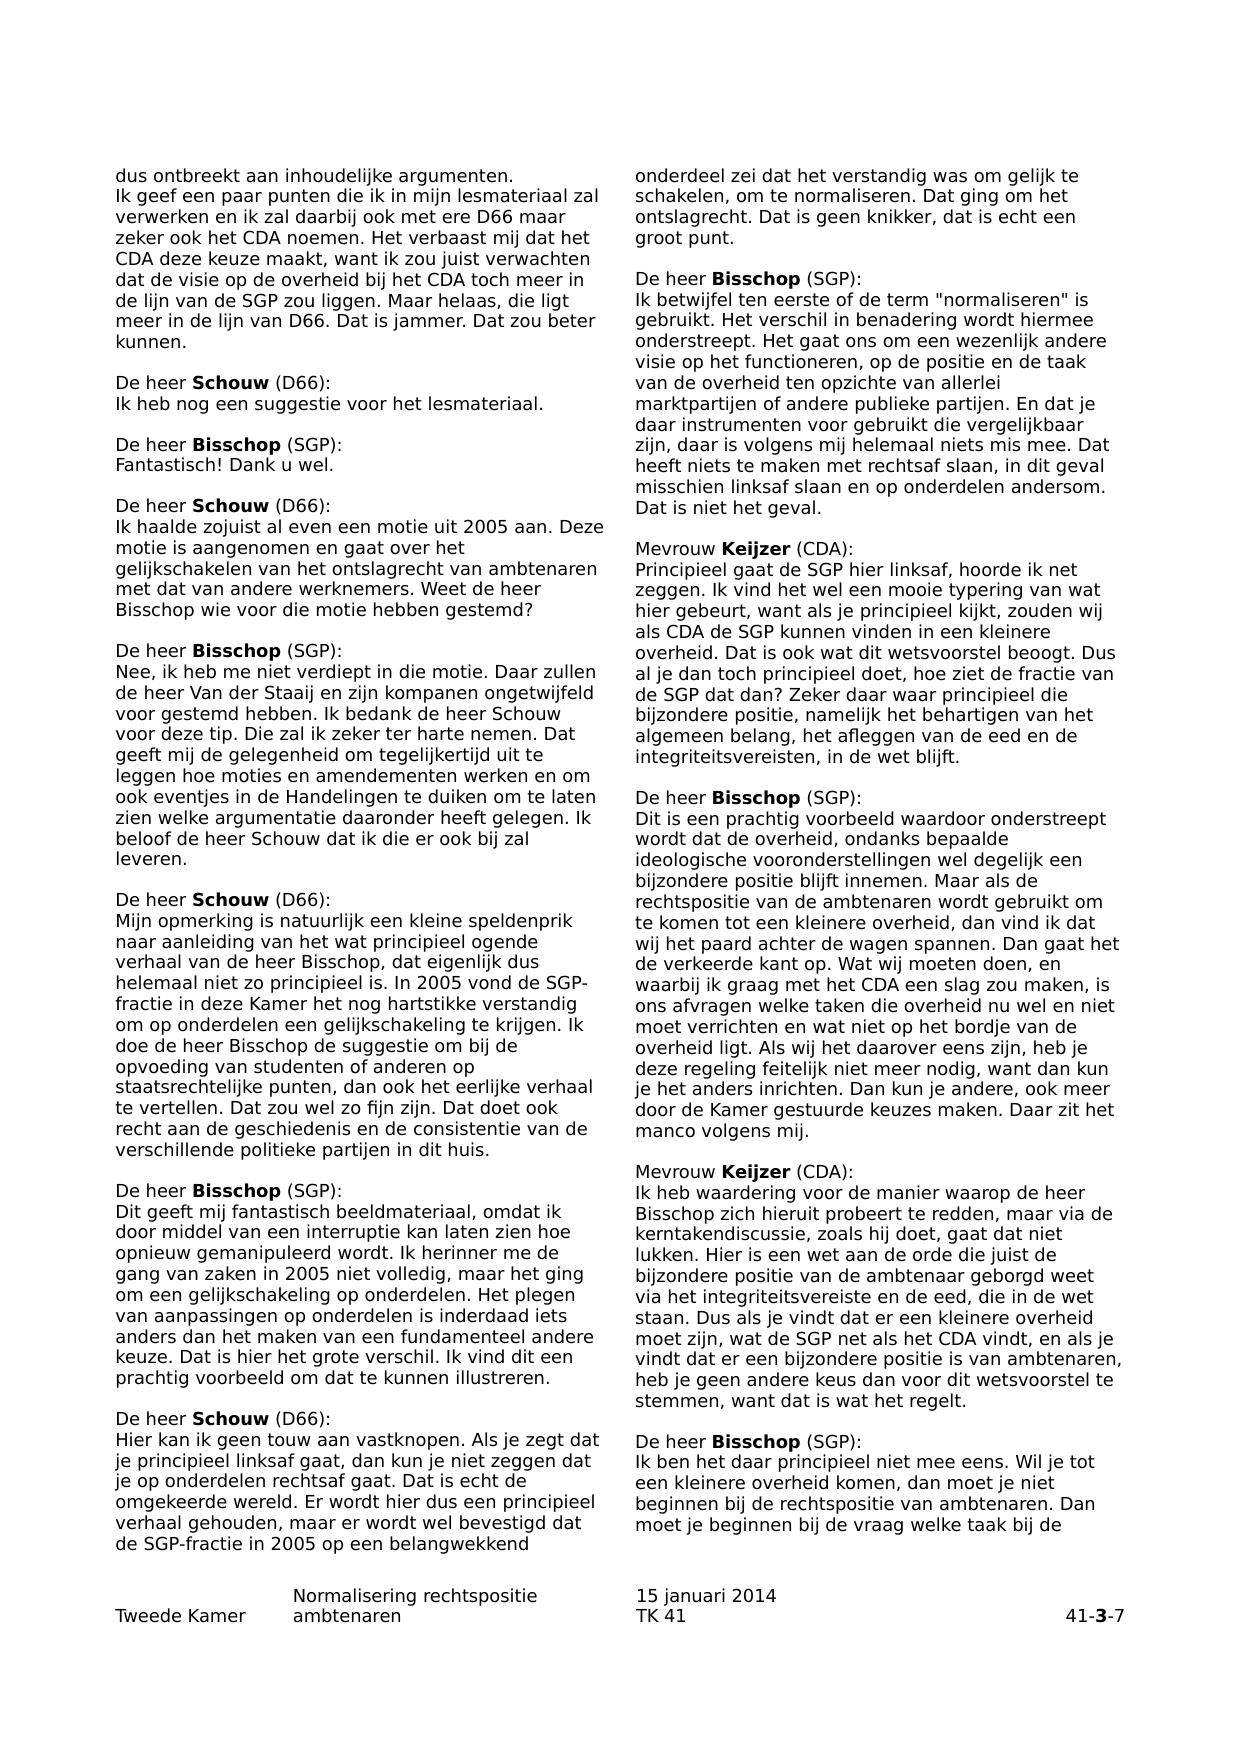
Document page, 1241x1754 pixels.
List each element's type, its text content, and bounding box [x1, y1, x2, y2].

text De heer Schouw (D66): [115, 890, 605, 911]
text De heer Schouw (D66): [115, 496, 605, 517]
text Principieel gaat de SGP hier linksaf, hoorde ik net zeggen. Ik vind het wel een mooie typering van wat hier gebeurt, want als je principieel kijkt, zouden wij als CDA de SGP kunnen vinden in een kleinere overheid. Dat is ook wat dit wetsvoorstel beoogt. Dus al je dan toch principieel doet, hoe ziet de fractie van de SGP dat dan? Zeker daar waar principieel die bijzondere positie, namelijk het behartigen van het algemeen belang, het afleggen van de eed en de integriteitsvereisten, in de wet blijft. [635, 559, 1125, 768]
text Ik haalde zojuist al even een motie uit 2005 aan. Deze motie is aangenomen en gaat over het gelijkschakelen van het ontslagrecht van ambtenaren met dat van andere werknemers. Weet de heer Bisschop wie voor die motie hebben gestemd? [115, 517, 605, 621]
text onderdeel zei dat het verstandig was om gelijk te schakelen, om te normaliseren. Dat ging om het ontslagrecht. Dat is geen knikker, dat is echt een groot punt. [635, 165, 1125, 249]
text Mevrouw Keijzer (CDA): [635, 1162, 1125, 1182]
text Ik heb waardering voor de manier waarop de heer Bisschop zich hieruit probeert te redden, maar via de kerntakendiscussie, zoals hij doet, gaat dat niet lukken. Hier is een wet aan de orde die juist de bijzondere positie van de ambtenaar geborgd weet via het integriteitsvereiste en de eed, die in de wet staan. Dus als je vindt dat er een kleinere overheid moet zijn, wat de SGP net als het CDA vindt, en als je vindt dat er een bijzondere positie is van ambtenaren, heb je geen andere keus dan voor dit wetsvoorstel te stemmen, want dat is wat het regelt. [635, 1182, 1125, 1412]
text De heer Bisschop (SGP): [115, 434, 605, 455]
text Ik ben het daar principieel niet mee eens. Wil je tot een kleinere overheid komen, dan moet je niet beginnen bij de rechtspositie van ambtenaren. Dan moet je beginnen bij de vraag welke taak bij de [635, 1452, 1125, 1536]
text De heer Bisschop (SGP): [635, 788, 1125, 808]
text Fantastisch! Dank u wel. [115, 455, 605, 476]
text De heer Schouw (D66): [115, 373, 605, 393]
text Nee, ik heb me niet verdiept in die motie. Daar zullen de heer Van der Staaij en zijn kompanen ongetwijfeld voor gestemd hebben. Ik bedank de heer Schouw voor deze tip. Die zal ik zeker ter harte nemen. Dat geeft mij de gelegenheid om tegelijkertijd uit te leggen hoe moties en amendementen werken en om ook eventjes in de Handelingen te duiken om te laten zien welke argumentatie daaronder heeft gelegen. Ik beloof de heer Schouw dat ik die er ook bij zal leveren. [115, 662, 605, 870]
text De heer Bisschop (SGP): [635, 269, 1125, 289]
text De heer Schouw (D66): [115, 1409, 605, 1429]
text Dit geeft mij fantastisch beeldmateriaal, omdat ik door middel van een interruptie kan laten zien hoe opnieuw gemanipuleerd wordt. Ik herinner me de gang van zaken in 2005 niet volledig, maar het ging om een gelijkschakeling op onderdelen. Het plegen van aanpassingen op onderdelen is inderdaad iets anders dan het maken van een fundamenteel andere keuze. Dat is hier het grote verschil. Ik vind dit een prachtig voorbeeld om dat te kunnen illustreren. [115, 1201, 605, 1389]
text dus ontbreekt aan inhoudelijke argumenten. [115, 165, 605, 186]
text De heer Bisschop (SGP): [115, 641, 605, 662]
text Dit is een prachtig voorbeeld waardoor onderstreept wordt dat de overheid, ondanks bepaalde ideologische vooronderstellingen wel degelijk een bijzondere positie blijft innemen. Maar als de rechtspositie van de ambtenaren wordt gebruikt om te komen tot een kleinere overheid, dan vind ik dat wij het paard achter de wagen spannen. Dan gaat het de verkeerde kant op. Wat wij moeten doen, en waarbij ik graag met het CDA een slag zou maken, is ons afvragen welke taken die overheid nu wel en niet moet verrichten en wat niet op het bordje van de overheid ligt. Als wij het daarover eens zijn, heb je deze regeling feitelijk niet meer nodig, want dan kun je het anders inrichten. Dan kun je andere, ook meer door de Kamer gestuurde keuzes maken. Daar zit het manco volgens mij. [635, 808, 1125, 1142]
text Mijn opmerking is natuurlijk een kleine speldenprik naar aanleiding van het wat principieel ogende verhaal van de heer Bisschop, dat eigenlijk dus helemaal niet zo principieel is. In 2005 vond de SGP-fractie in deze Kamer het nog hartstikke verstandig om op onderdelen een gelijkschakeling te krijgen. Ik doe de heer Bisschop de suggestie om bij de opvoeding van studenten of anderen op staatsrechtelijke punten, dan ook het eerlijke verhaal te vertellen. Dat zou wel zo fijn zijn. Dat doet ook recht aan de geschiedenis en de consistentie van de verschillende politieke partijen in dit huis. [115, 911, 605, 1161]
text Ik geef een paar punten die ik in mijn lesmateriaal zal verwerken en ik zal daarbij ook met ere D66 maar zeker ook het CDA noemen. Het verbaast mij dat het CDA deze keuze maakt, want ik zou juist verwachten dat de visie op de overheid bij het CDA toch meer in de lijn van de SGP zou liggen. Maar helaas, die ligt meer in de lijn van D66. Dat is jammer. Dat zou beter kunnen. [115, 186, 605, 353]
text Mevrouw Keijzer (CDA): [635, 538, 1125, 559]
text De heer Bisschop (SGP): [115, 1181, 605, 1201]
text Hier kan ik geen touw aan vastknopen. Als je zegt dat je principieel linksaf gaat, dan kun je niet zeggen dat je op onderdelen rechtsaf gaat. Dat is echt de omgekeerde wereld. Er wordt hier dus een principieel verhaal gehouden, maar er wordt wel bevestigd dat de SGP-fractie in 2005 op een belangwekkend [115, 1429, 605, 1554]
text De heer Bisschop (SGP): [635, 1432, 1125, 1452]
text Ik betwijfel ten eerste of de term "normaliseren" is gebruikt. Het verschil in benadering wordt hiermee onderstreept. Het gaat ons om een wezenlijk andere visie op het functioneren, op de positie en de taak van de overheid ten opzichte van allerlei marktpartijen of andere publieke partijen. En dat je daar instrumenten voor gebruikt die vergelijkbaar zijn, daar is volgens mij helemaal niets mis mee. Dat heeft niets te maken met rechtsaf slaan, in dit geval misschien linksaf slaan en op onderdelen andersom. Dat is niet het geval. [635, 289, 1125, 518]
text Ik heb nog een suggestie voor het lesmateriaal. [115, 393, 605, 414]
